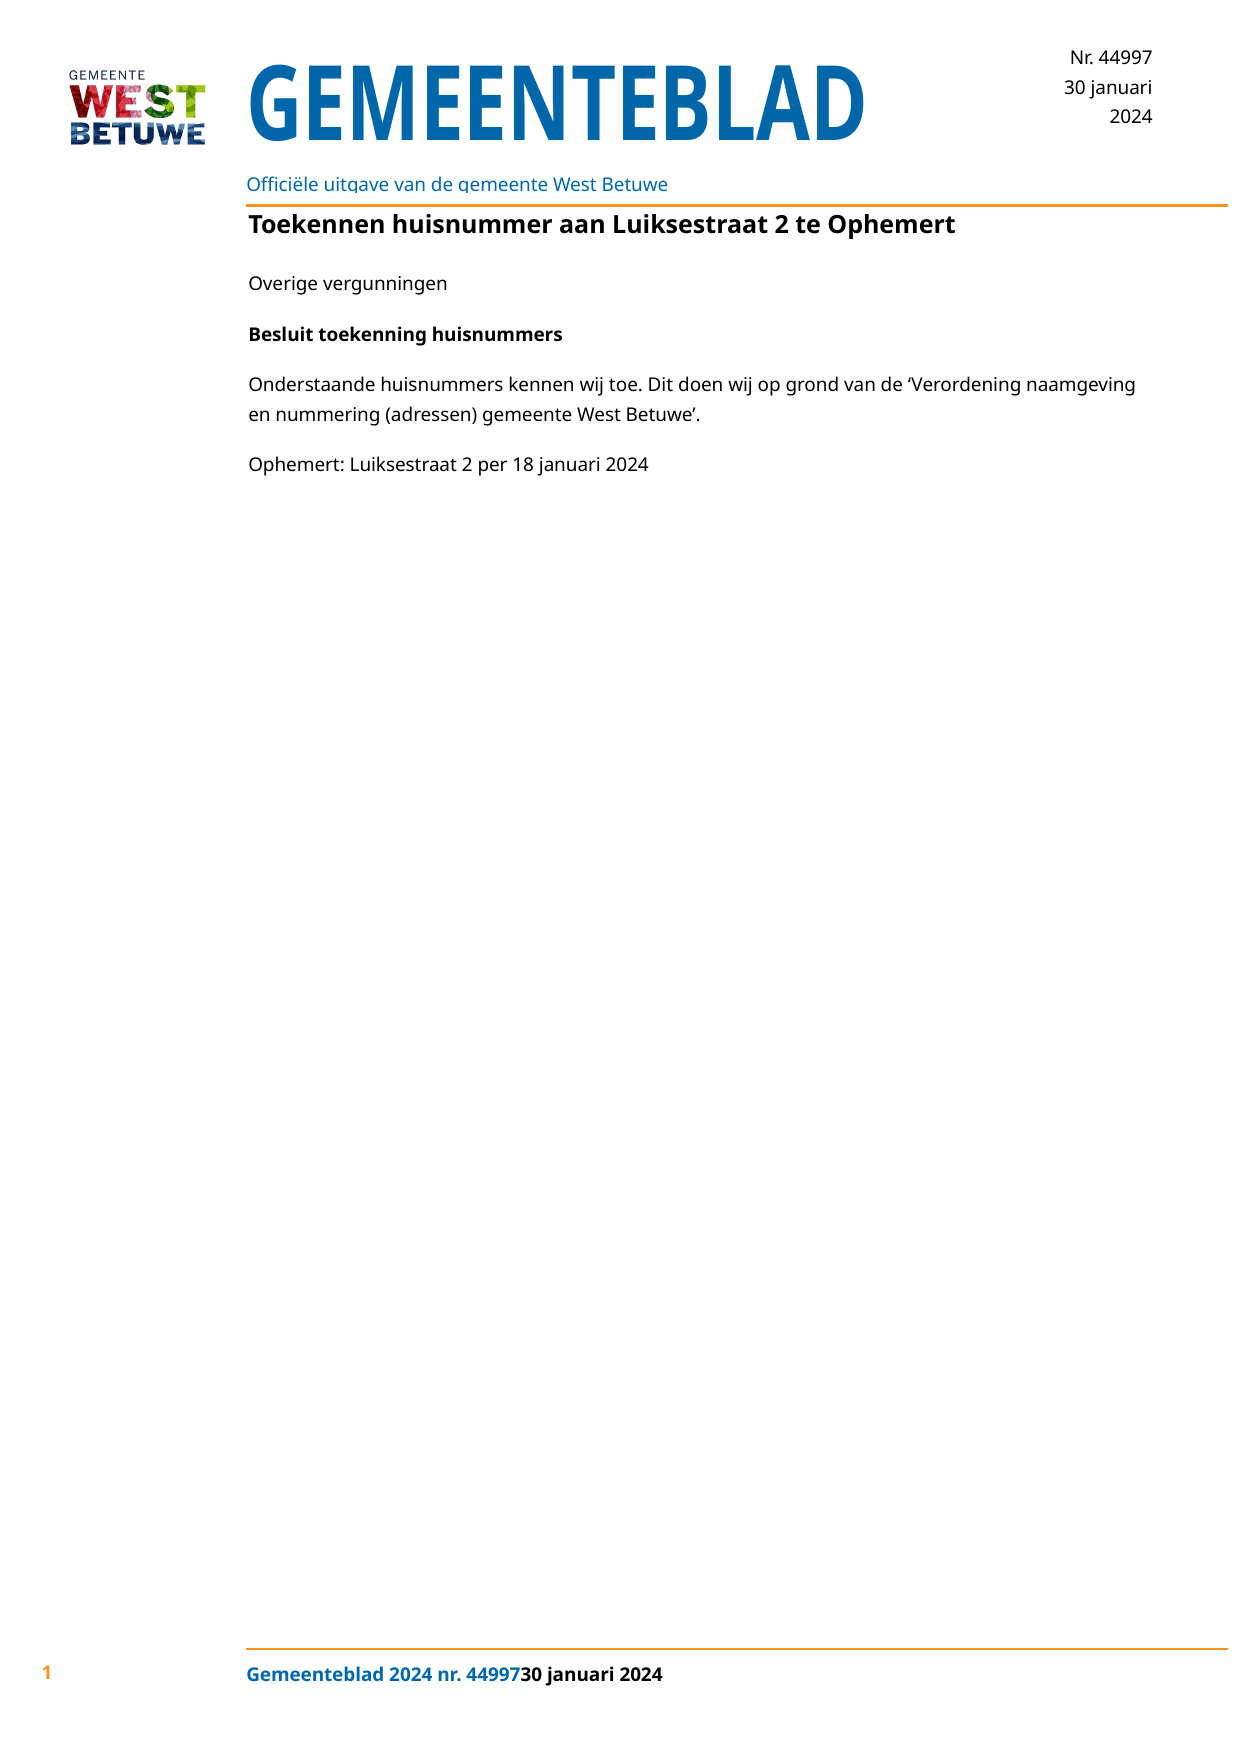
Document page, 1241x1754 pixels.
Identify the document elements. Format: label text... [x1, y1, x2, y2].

text Ophemert: Luiksestraat 2 per 18 januari 2024 [248, 451, 1152, 477]
text Overige vergunningen [248, 270, 1152, 296]
text Onderstaande huisnummers kennen wij toe. Dit doen wij op grond van de ‘Verordening naamgeving en nummering (adressen) gemeente West Betuwe’. [248, 371, 1152, 426]
text Besluit toekenning huisnummers [248, 321, 1152, 346]
picture [41, 47, 231, 172]
text Toekennen huisnummer aan Luiksestraat 2 te Ophemert [248, 207, 1152, 241]
